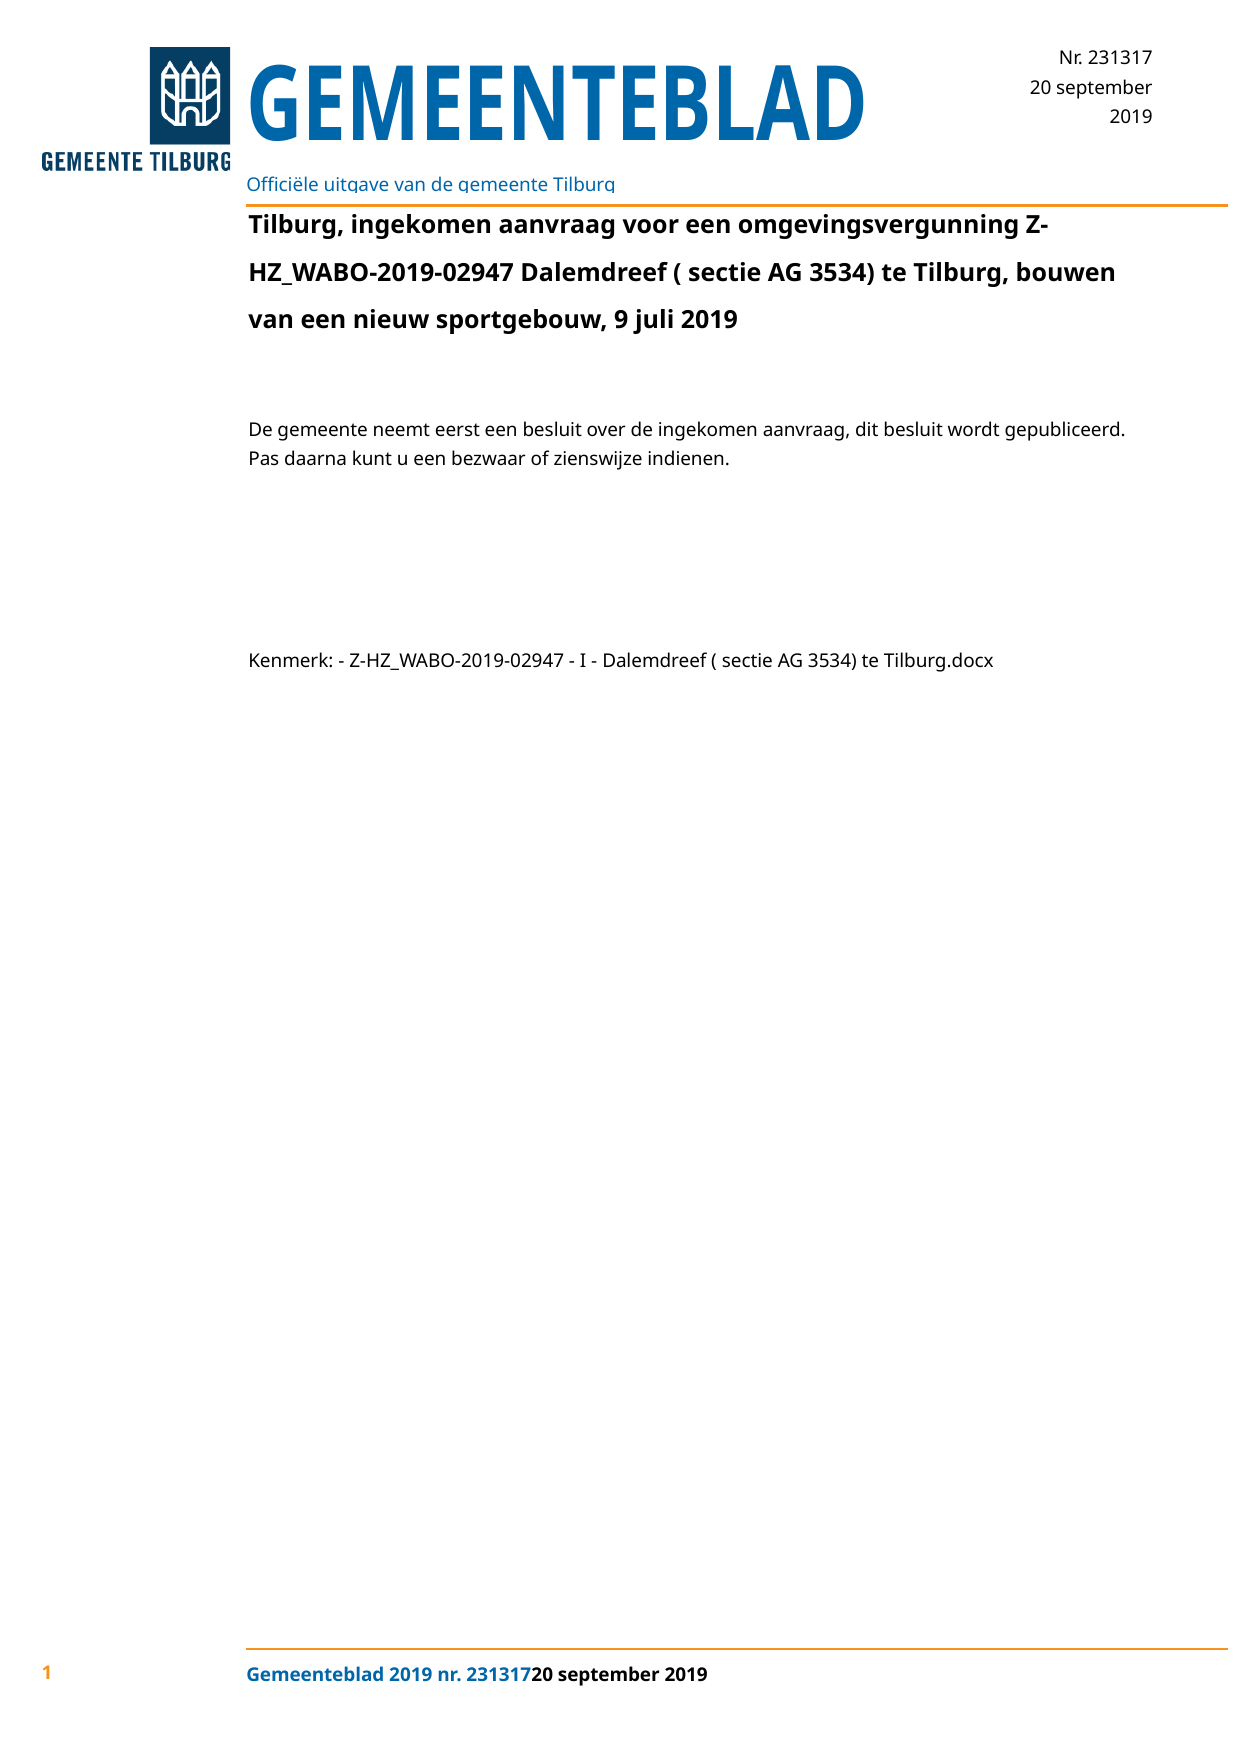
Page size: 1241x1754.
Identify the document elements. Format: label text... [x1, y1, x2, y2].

text Tilburg, ingekomen aanvraag voor een omgevingsvergunning Z-HZ_WABO-2019-02947 Dalemdreef ( sectie AG 3534) te Tilburg, bouwen van een nieuw sportgebouw, 9 juli 2019 [248, 207, 1152, 336]
picture [41, 47, 231, 172]
text Kenmerk: - Z-HZ_WABO-2019-02947 - I - Dalemdreef ( sectie AG 3534) te Tilburg.docx [248, 647, 1152, 673]
text De gemeente neemt eerst een besluit over de ingekomen aanvraag, dit besluit wordt gepubliceerd. Pas daarna kunt u een bezwaar of zienswijze indienen. [248, 416, 1152, 471]
